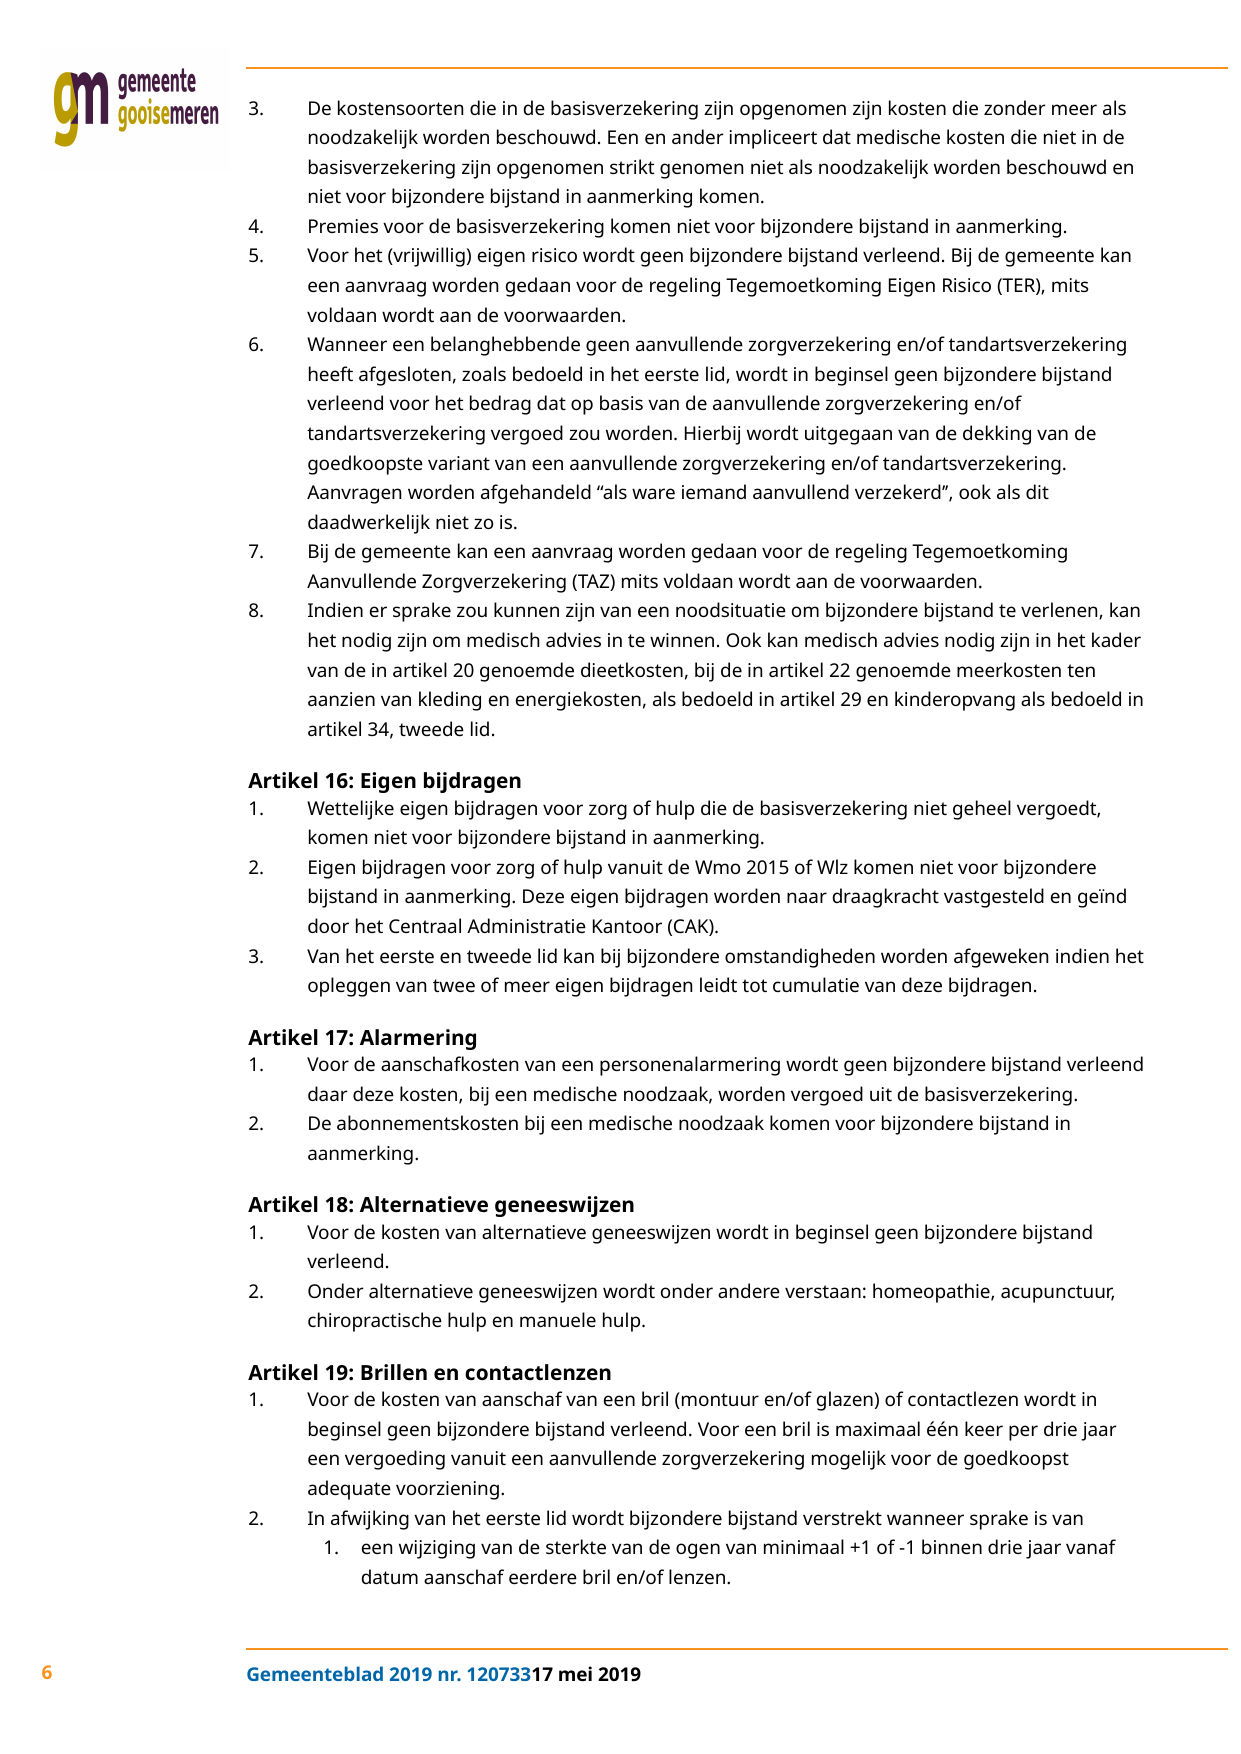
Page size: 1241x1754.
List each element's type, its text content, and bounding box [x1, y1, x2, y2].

text Artikel 19: Brillen en contactlenzen [248, 1358, 1152, 1386]
list In afwijking van het eerste lid wordt bijzondere bijstand verstrekt wanneer sprake is van [248, 1505, 1152, 1531]
list Premies voor de basisverzekering komen niet voor bijzondere bijstand in aanmerking. [248, 213, 1152, 239]
list Bij de gemeente kan een aanvraag worden gedaan voor de regeling Tegemoetkoming Aanvullende Zorgverzekering (TAZ) mits voldaan wordt aan de voorwaarden. [248, 538, 1152, 594]
list Onder alternatieve geneeswijzen wordt onder andere verstaan: homeopathie, acupunctuur, chiropractische hulp en manuele hulp. [248, 1278, 1152, 1333]
list Wanneer een belanghebbende geen aanvullende zorgverzekering en/of tandartsverzekering heeft afgesloten, zoals bedoeld in het eerste lid, wordt in beginsel geen bijzondere bijstand verleend voor het bedrag dat op basis van de aanvullende zorgverzekering en/of tandartsverzekering vergoed zou worden. Hierbij wordt uitgegaan van de dekking van de goedkoopste variant van een aanvullende zorgverzekering en/of tandartsverzekering. Aanvragen worden afgehandeld “als ware iemand aanvullend verzekerd’’, ook als dit daadwerkelijk niet zo is. [248, 331, 1152, 535]
list een wijziging van de sterkte van de ogen van minimaal +1 of -1 binnen drie jaar vanaf datum aanschaf eerdere bril en/of lenzen. [323, 1534, 1152, 1590]
list De kostensoorten die in de basisverzekering zijn opgenomen zijn kosten die zonder meer als noodzakelijk worden beschouwd. Een en ander impliceert dat medische kosten die niet in de basisverzekering zijn opgenomen strikt genomen niet als noodzakelijk worden beschouwd en niet voor bijzondere bijstand in aanmerking komen. [248, 95, 1152, 209]
list Van het eerste en tweede lid kan bij bijzondere omstandigheden worden afgeweken indien het opleggen van twee of meer eigen bijdragen leidt tot cumulatie van deze bijdragen. [248, 943, 1152, 998]
text Artikel 17: Alarmering [248, 1023, 1152, 1051]
text Artikel 16: Eigen bijdragen [248, 766, 1152, 795]
list Wettelijke eigen bijdragen voor zorg of hulp die de basisverzekering niet geheel vergoedt, komen niet voor bijzondere bijstand in aanmerking. [248, 795, 1152, 850]
text Artikel 18: Alternatieve geneeswijzen [248, 1190, 1152, 1219]
list Voor de aanschafkosten van een personenalarmering wordt geen bijzondere bijstand verleend daar deze kosten, bij een medische noodzaak, worden vergoed uit de basisverzekering. [248, 1051, 1152, 1107]
list Voor de kosten van alternatieve geneeswijzen wordt in beginsel geen bijzondere bijstand verleend. [248, 1219, 1152, 1274]
list Indien er sprake zou kunnen zijn van een noodsituatie om bijzondere bijstand te verlenen, kan het nodig zijn om medisch advies in te winnen. Ook kan medisch advies nodig zijn in het kader van de in artikel 20 genoemde dieetkosten, bij de in artikel 22 genoemde meerkosten ten aanzien van kleding en energiekosten, als bedoeld in artikel 29 en kinderopvang als bedoeld in artikel 34, tweede lid. [248, 598, 1152, 742]
list Eigen bijdragen voor zorg of hulp vanuit de Wmo 2015 of Wlz komen niet voor bijzondere bijstand in aanmerking. Deze eigen bijdragen worden naar draagkracht vastgesteld en geïnd door het Centraal Administratie Kantoor (CAK). [248, 854, 1152, 939]
list Voor het (vrijwillig) eigen risico wordt geen bijzondere bijstand verleend. Bij de gemeente kan een aanvraag worden gedaan voor de regeling Tegemoetkoming Eigen Risico (TER), mits voldaan wordt aan de voorwaarden. [248, 243, 1152, 328]
picture [41, 47, 231, 172]
list De abonnementskosten bij een medische noodzaak komen voor bijzondere bijstand in aanmerking. [248, 1110, 1152, 1166]
list Voor de kosten van aanschaf van een bril (montuur en/of glazen) of contactlezen wordt in beginsel geen bijzondere bijstand verleend. Voor een bril is maximaal één keer per drie jaar een vergoeding vanuit een aanvullende zorgverzekering mogelijk voor de goedkoopst adequate voorziening. [248, 1386, 1152, 1501]
